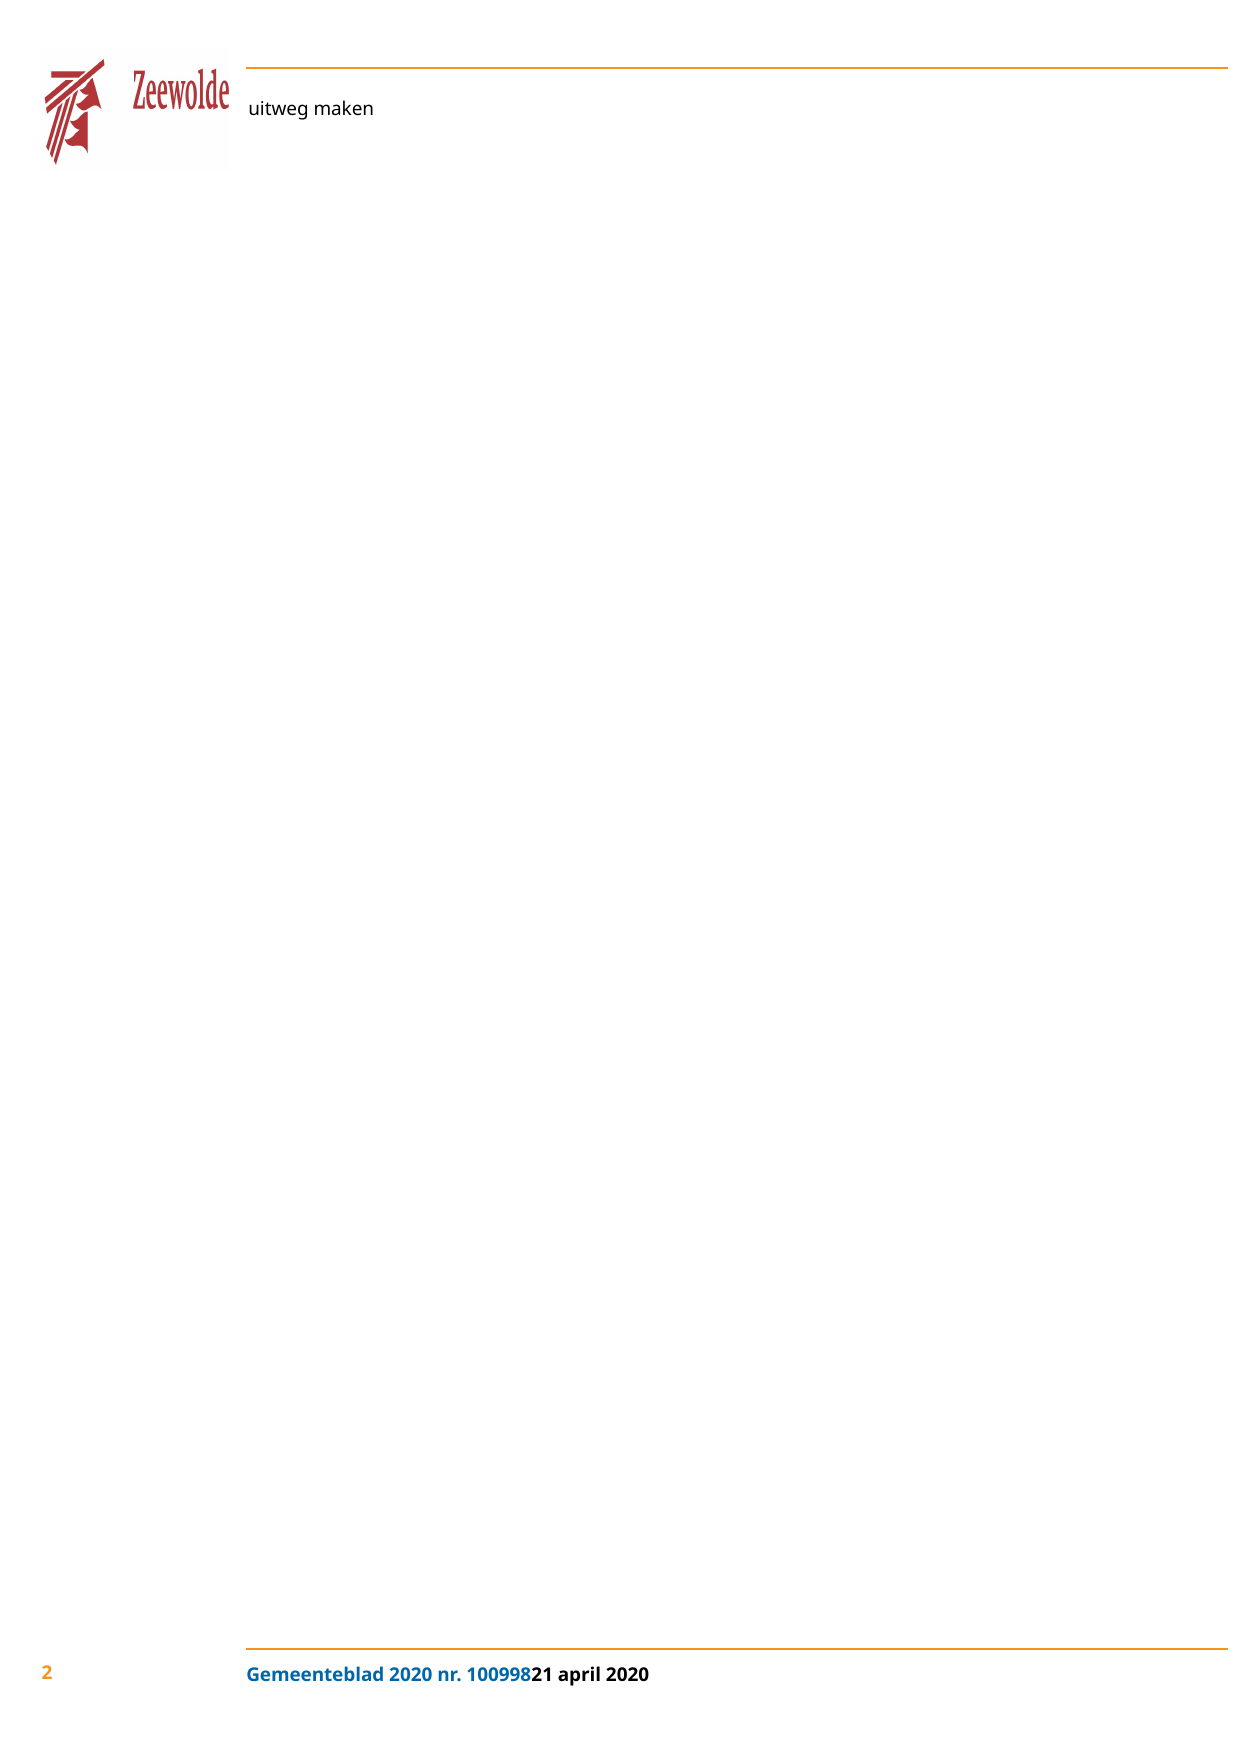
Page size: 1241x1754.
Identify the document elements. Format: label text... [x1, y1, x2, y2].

text uitweg maken [248, 95, 1152, 121]
picture [41, 47, 231, 172]
